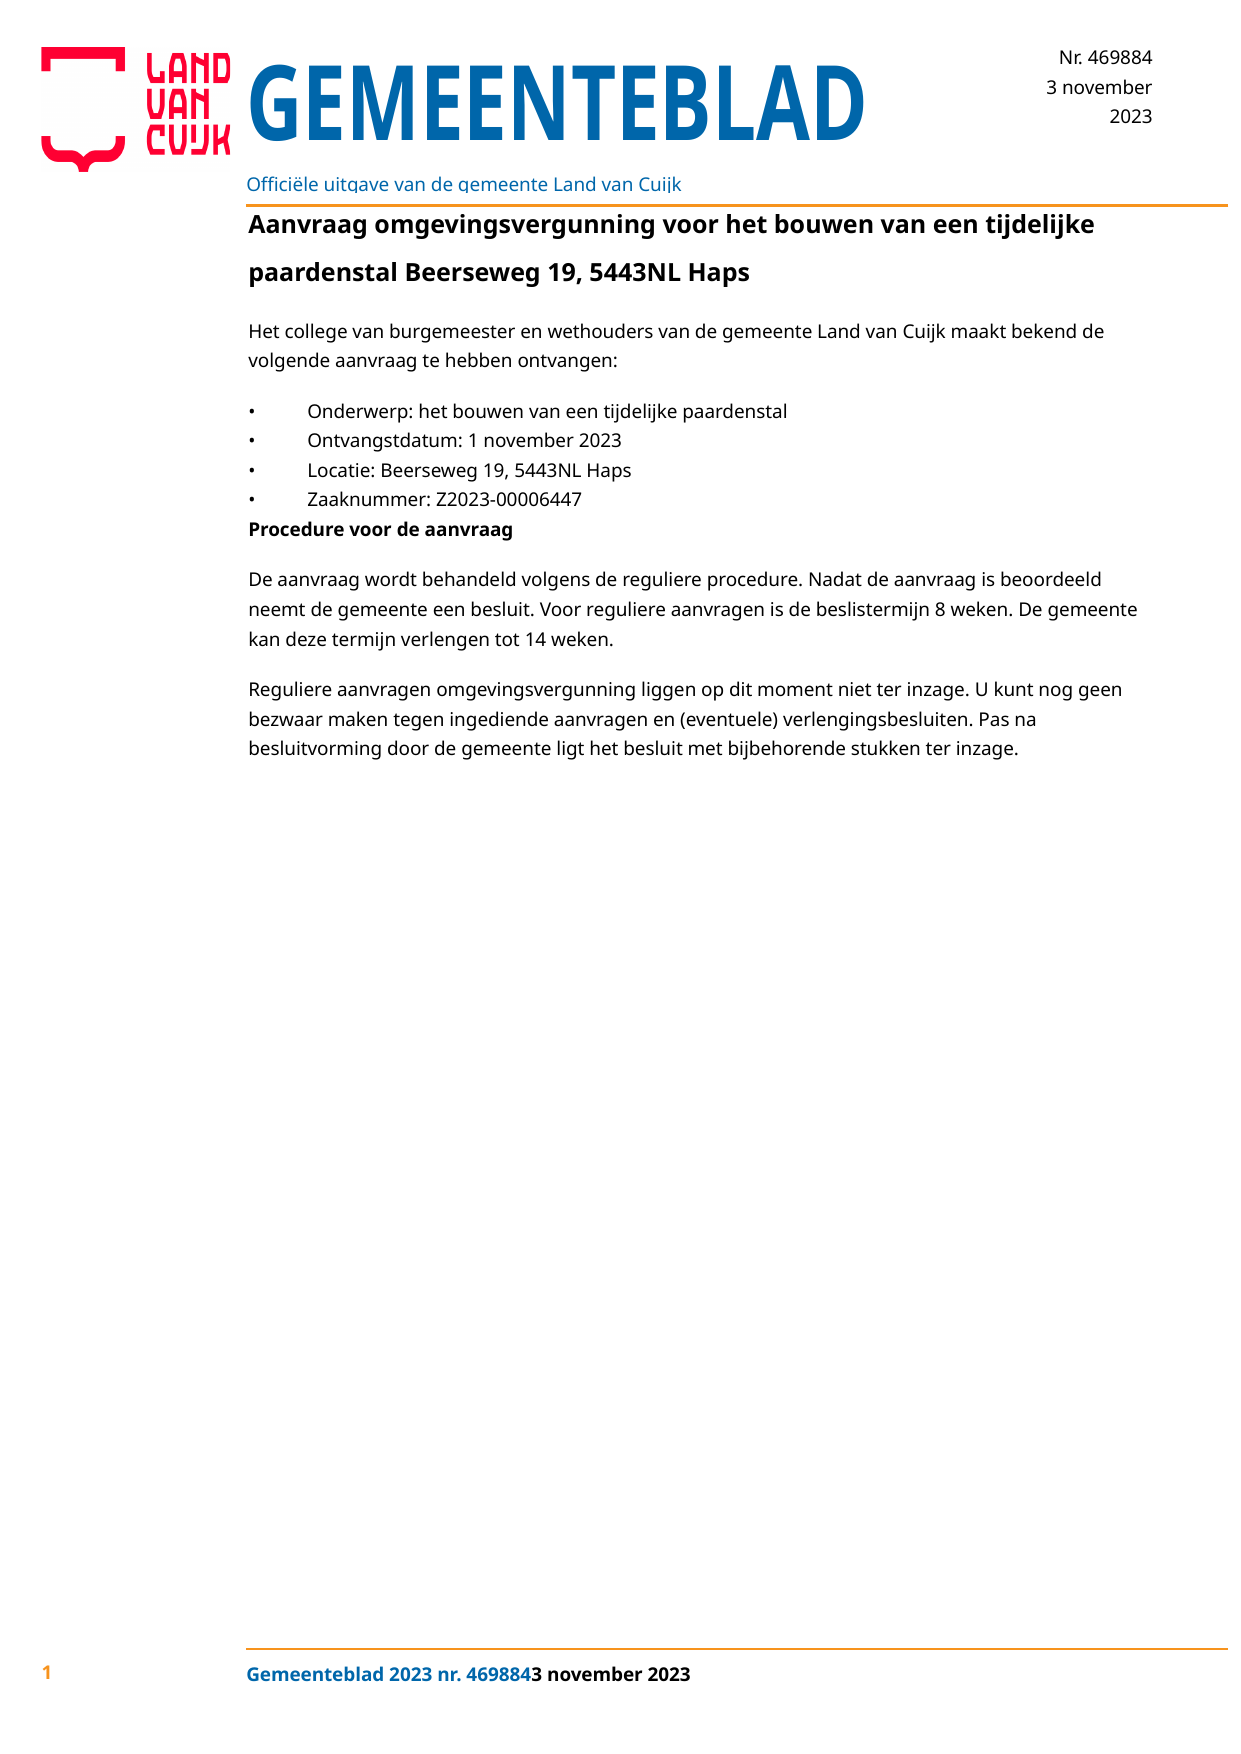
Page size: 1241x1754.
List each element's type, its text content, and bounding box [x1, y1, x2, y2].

text Reguliere aanvragen omgevingsvergunning liggen op dit moment niet ter inzage. U kunt nog geen bezwaar maken tegen ingediende aanvragen en (eventuele) verlengingsbesluiten. Pas na besluitvorming door de gemeente ligt het besluit met bijbehorende stukken ter inzage. [248, 676, 1152, 761]
list Onderwerp: het bouwen van een tijdelijke paardenstal [248, 398, 1152, 424]
list Ontvangstdatum: 1 november 2023 [248, 427, 1152, 453]
picture [41, 47, 231, 172]
list Locatie: Beerseweg 19, 5443NL Haps [248, 457, 1152, 483]
text Het college van burgemeester en wethouders van de gemeente Land van Cuijk maakt bekend de volgende aanvraag te hebben ontvangen: [248, 318, 1152, 373]
text Procedure voor de aanvraag [248, 516, 1152, 542]
text Aanvraag omgevingsvergunning voor het bouwen van een tijdelijke paardenstal Beerseweg 19, 5443NL Haps [248, 207, 1152, 288]
text De aanvraag wordt behandeld volgens de reguliere procedure. Nadat de aanvraag is beoordeeld neemt de gemeente een besluit. Voor reguliere aanvragen is de beslistermijn 8 weken. De gemeente kan deze termijn verlengen tot 14 weken. [248, 567, 1152, 652]
list Zaaknummer: Z2023-00006447 [248, 487, 1152, 512]
